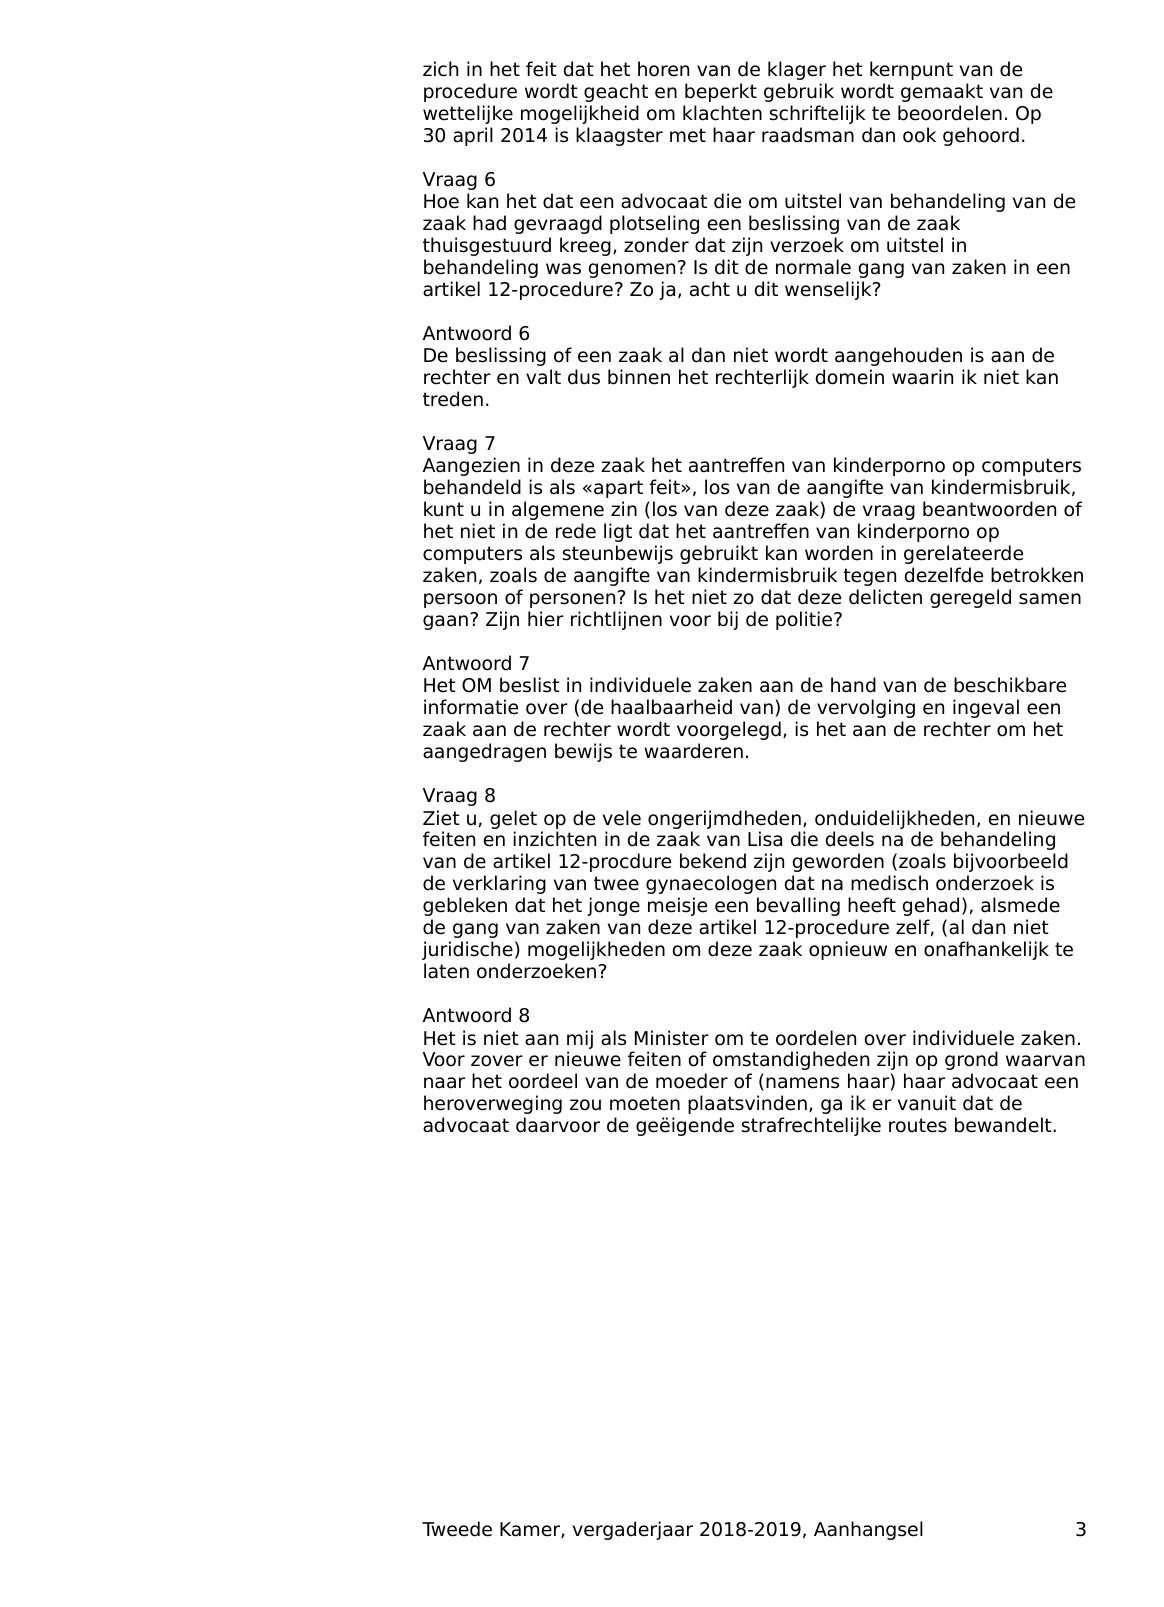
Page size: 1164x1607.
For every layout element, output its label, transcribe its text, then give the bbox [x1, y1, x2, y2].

text Antwoord 8 [422, 1005, 1087, 1027]
text Het OM beslist in individuele zaken aan de hand van de beschikbare informatie over (de haalbaarheid van) de vervolging en ingeval een zaak aan de rechter wordt voorgelegd, is het aan de rechter om het aangedragen bewijs te waarderen. [422, 675, 1087, 763]
text Hoe kan het dat een advocaat die om uitstel van behandeling van de zaak had gevraagd plotseling een beslissing van de zaak thuisgestuurd kreeg, zonder dat zijn verzoek om uitstel in behandeling was genomen? Is dit de normale gang van zaken in een artikel 12-procedure? Zo ja, acht u dit wenselijk? [422, 191, 1087, 301]
text Vraag 6 [422, 169, 1087, 191]
text Antwoord 6 [422, 323, 1087, 345]
text zich in het feit dat het horen van de klager het kernpunt van de procedure wordt geacht en beperkt gebruik wordt gemaakt van de wettelijke mogelijkheid om klachten schriftelijk te beoordelen. Op 30 april 2014 is klaagster met haar raadsman dan ook gehoord. [422, 59, 1087, 147]
text Aangezien in deze zaak het aantreffen van kinderporno op computers behandeld is als «apart feit», los van de aangifte van kindermisbruik, kunt u in algemene zin (los van deze zaak) de vraag beantwoorden of het niet in de rede ligt dat het aantreffen van kinderporno op computers als steunbewijs gebruikt kan worden in gerelateerde zaken, zoals de aangifte van kindermisbruik tegen dezelfde betrokken persoon of personen? Is het niet zo dat deze delicten geregeld samen gaan? Zijn hier richtlijnen voor bij de politie? [422, 455, 1087, 631]
text De beslissing of een zaak al dan niet wordt aangehouden is aan de rechter en valt dus binnen het rechterlijk domein waarin ik niet kan treden. [422, 345, 1087, 411]
text Het is niet aan mij als Minister om te oordelen over individuele zaken. Voor zover er nieuwe feiten of omstandigheden zijn op grond waarvan naar het oordeel van de moeder of (namens haar) haar advocaat een heroverweging zou moeten plaatsvinden, ga ik er vanuit dat de advocaat daarvoor de geëigende strafrechtelijke routes bewandelt. [422, 1027, 1087, 1137]
text Vraag 7 [422, 433, 1087, 455]
text Ziet u, gelet op de vele ongerijmdheden, onduidelijkheden, en nieuwe feiten en inzichten in de zaak van Lisa die deels na de behandeling van de artikel 12-procdure bekend zijn geworden (zoals bijvoorbeeld de verklaring van twee gynaecologen dat na medisch onderzoek is gebleken dat het jonge meisje een bevalling heeft gehad), alsmede de gang van zaken van deze artikel 12-procedure zelf, (al dan niet juridische) mogelijkheden om deze zaak opnieuw en onafhankelijk te laten onderzoeken? [422, 807, 1087, 983]
text Vraag 8 [422, 785, 1087, 807]
text Antwoord 7 [422, 653, 1087, 675]
